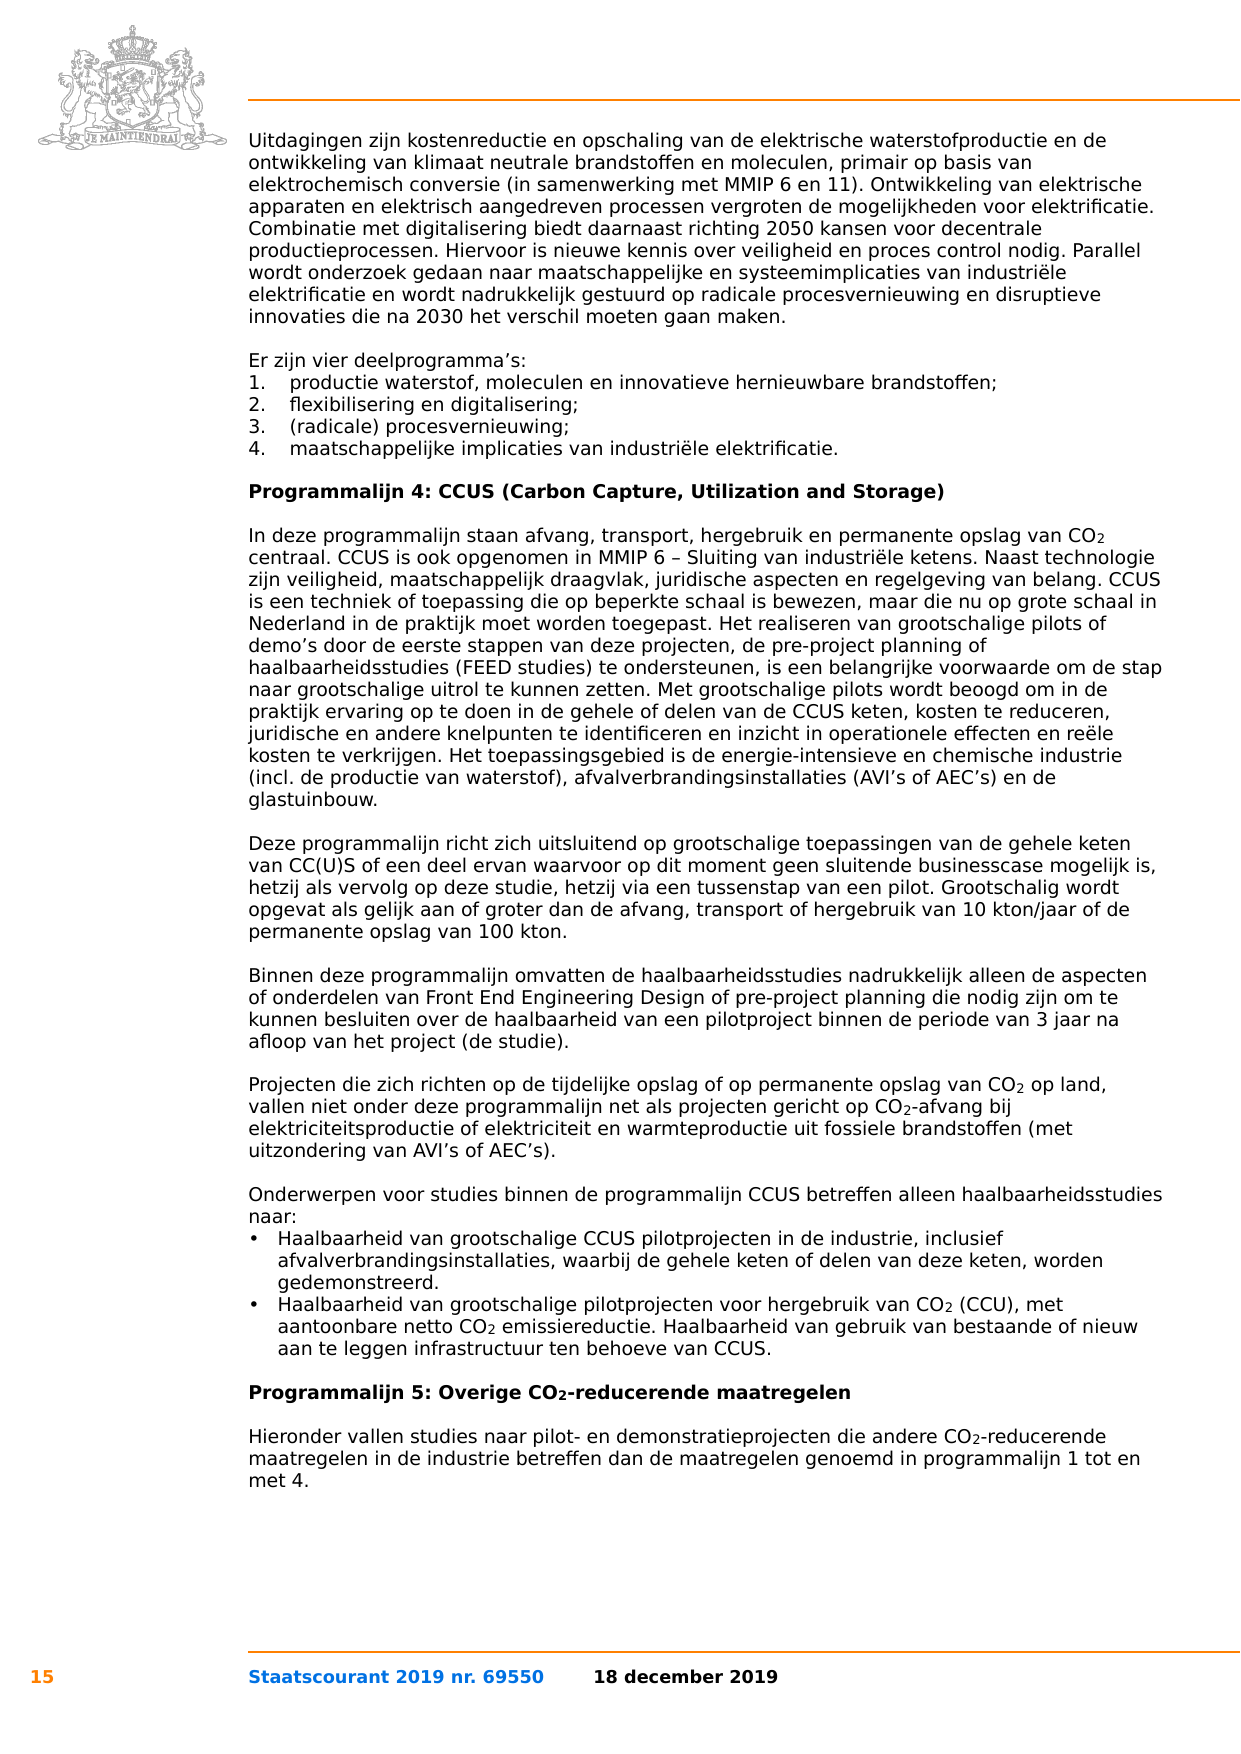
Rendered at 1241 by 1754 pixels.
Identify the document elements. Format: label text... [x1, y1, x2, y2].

subtitle Programmalijn 5: Overige CO2-reducerende maatregelen [248, 1382, 1163, 1404]
text Er zijn vier deelprogramma’s: [248, 349, 1163, 372]
text Uitdagingen zijn kostenreductie en opschaling van de elektrische waterstofproductie en de ontwikkeling van klimaat neutrale brandstoffen en moleculen, primair op basis van elektrochemisch conversie (in samenwerking met MMIP 6 en 11). Ontwikkeling van elektrische apparaten en elektrisch aangedreven processen vergroten de mogelijkheden voor elektrificatie. Combinatie met digitalisering biedt daarnaast richting 2050 kansen voor decentrale productieprocessen. Hiervoor is nieuwe kennis over veiligheid en proces control nodig. Parallel wordt onderzoek gedaan naar maatschappelijke en systeemimplicaties van industriële elektrificatie en wordt nadrukkelijk gestuurd op radicale procesvernieuwing en disruptieve innovaties die na 2030 het verschil moeten gaan maken. [248, 130, 1163, 328]
text • Haalbaarheid van grootschalige pilotprojecten voor hergebruik van CO2 (CCU), met aantoonbare netto CO2 emissiereductie. Haalbaarheid van gebruik van bestaande of nieuw aan te leggen infrastructuur ten behoeve van CCUS. [248, 1294, 1163, 1360]
text In deze programmalijn staan afvang, transport, hergebruik en permanente opslag van CO2 centraal. CCUS is ook opgenomen in MMIP 6 – Sluiting van industriële ketens. Naast technologie zijn veiligheid, maatschappelijk draagvlak, juridische aspecten en regelgeving van belang. CCUS is een techniek of toepassing die op beperkte schaal is bewezen, maar die nu op grote schaal in Nederland in de praktijk moet worden toegepast. Het realiseren van grootschalige pilots of demo’s door de eerste stappen van deze projecten, de pre-project planning of haalbaarheidsstudies (FEED studies) te ondersteunen, is een belangrijke voorwaarde om de stap naar grootschalige uitrol te kunnen zetten. Met grootschalige pilots wordt beoogd om in de praktijk ervaring op te doen in de gehele of delen van de CCUS keten, kosten te reduceren, juridische en andere knelpunten te identificeren en inzicht in operationele effecten en reële kosten te verkrijgen. Het toepassingsgebied is de energie-intensieve en chemische industrie (incl. de productie van waterstof), afvalverbrandingsinstallaties (AVI’s of AEC’s) en de glastuinbouw. [248, 525, 1163, 811]
text 1. productie waterstof, moleculen en innovatieve hernieuwbare brandstoffen; [248, 372, 1163, 393]
text 4. maatschappelijke implicaties van industriële elektrificatie. [248, 437, 1163, 459]
subtitle Programmalijn 4: CCUS (Carbon Capture, Utilization and Storage) [248, 481, 1163, 503]
text 2. flexibilisering en digitalisering; [248, 393, 1163, 416]
text Deze programmalijn richt zich uitsluitend op grootschalige toepassingen van de gehele keten van CC(U)S of een deel ervan waarvoor op dit moment geen sluitende businesscase mogelijk is, hetzij als vervolg op deze studie, hetzij via een tussenstap van een pilot. Grootschalig wordt opgevat als gelijk aan of groter dan de afvang, transport of hergebruik van 10 kton/jaar of de permanente opslag van 100 kton. [248, 833, 1163, 943]
text • Haalbaarheid van grootschalige CCUS pilotprojecten in de industrie, inclusief afvalverbrandingsinstallaties, waarbij de gehele keten of delen van deze keten, worden gedemonstreerd. [248, 1228, 1163, 1294]
text Onderwerpen voor studies binnen de programmalijn CCUS betreffen alleen haalbaarheidsstudies naar: [248, 1184, 1163, 1228]
text Hieronder vallen studies naar pilot- en demonstratieprojecten die andere CO2-reducerende maatregelen in de industrie betreffen dan de maatregelen genoemd in programmalijn 1 tot en met 4. [248, 1426, 1163, 1492]
text Projecten die zich richten op de tijdelijke opslag of op permanente opslag van CO2 op land, vallen niet onder deze programmalijn net als projecten gericht op CO2-afvang bij elektriciteitsproductie of elektriciteit en warmteproductie uit fossiele brandstoffen (met uitzondering van AVI’s of AEC’s). [248, 1074, 1163, 1162]
text Binnen deze programmalijn omvatten de haalbaarheidsstudies nadrukkelijk alleen de aspecten of onderdelen van Front End Engineering Design of pre-project planning die nodig zijn om te kunnen besluiten over de haalbaarheid van een pilotproject binnen de periode van 3 jaar na afloop van het project (de studie). [248, 964, 1163, 1052]
text 3. (radicale) procesvernieuwing; [248, 416, 1163, 437]
picture [38, 25, 227, 150]
